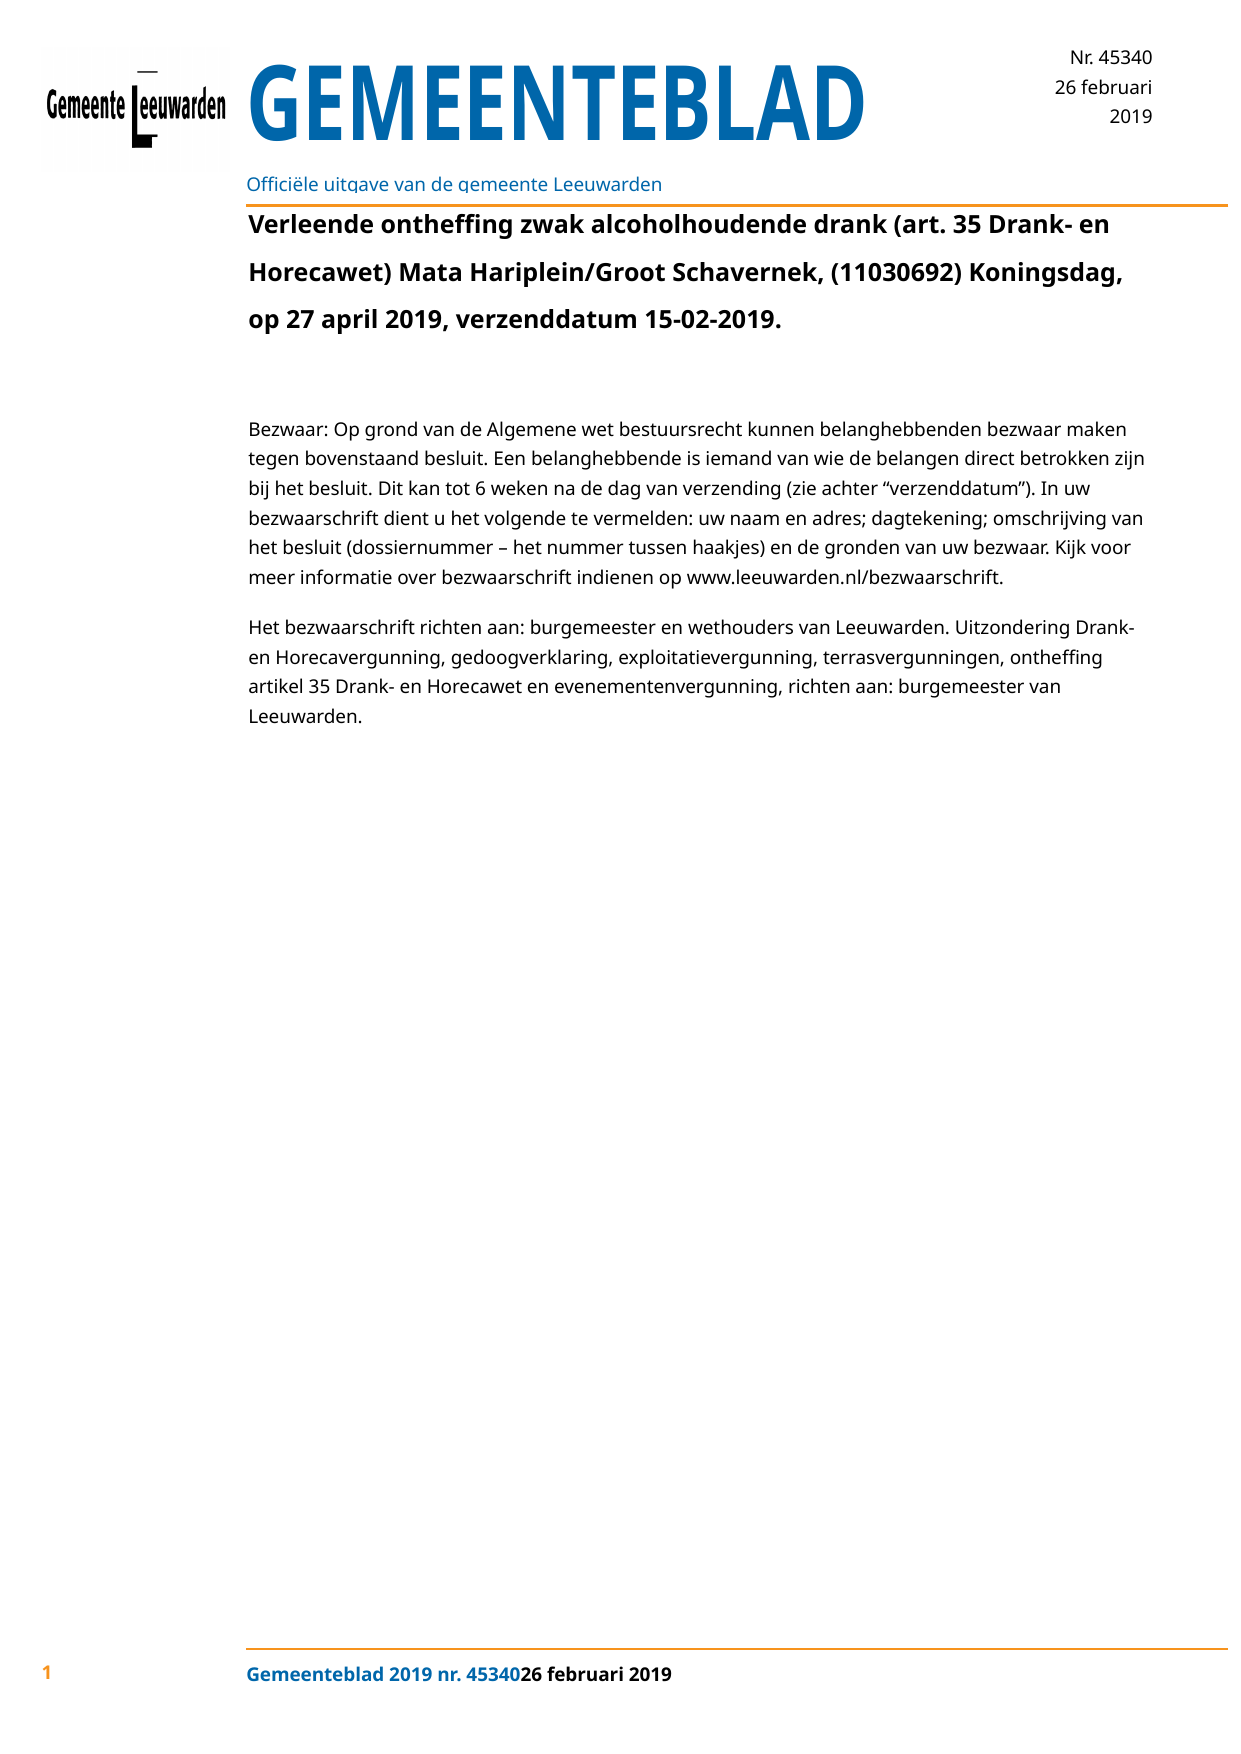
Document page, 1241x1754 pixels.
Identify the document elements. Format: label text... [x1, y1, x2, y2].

text Bezwaar: Op grond van de Algemene wet bestuursrecht kunnen belanghebbenden bezwaar maken tegen bovenstaand besluit. Een belanghebbende is iemand van wie de belangen direct betrokken zijn bij het besluit. Dit kan tot 6 weken na de dag van verzending (zie achter “verzenddatum”). In uw bezwaarschrift dient u het volgende te vermelden: uw naam en adres; dagtekening; omschrijving van het besluit (dossiernummer – het nummer tussen haakjes) en de gronden van uw bezwaar. Kijk voor meer informatie over bezwaarschrift indienen op www.leeuwarden.nl/bezwaarschrift. [248, 416, 1152, 589]
picture [41, 47, 231, 172]
text Verleende ontheffing zwak alcoholhoudende drank (art. 35 Drank- en Horecawet) Mata Hariplein/Groot Schavernek, (11030692) Koningsdag, op 27 april 2019, verzenddatum 15-02-2019. [248, 207, 1152, 336]
text Het bezwaarschrift richten aan: burgemeester en wethouders van Leeuwarden. Uitzondering Drank- en Horecavergunning, gedoogverklaring, exploitatievergunning, terrasvergunningen, ontheffing artikel 35 Drank- en Horecawet en evenementenvergunning, richten aan: burgemeester van Leeuwarden. [248, 614, 1152, 729]
